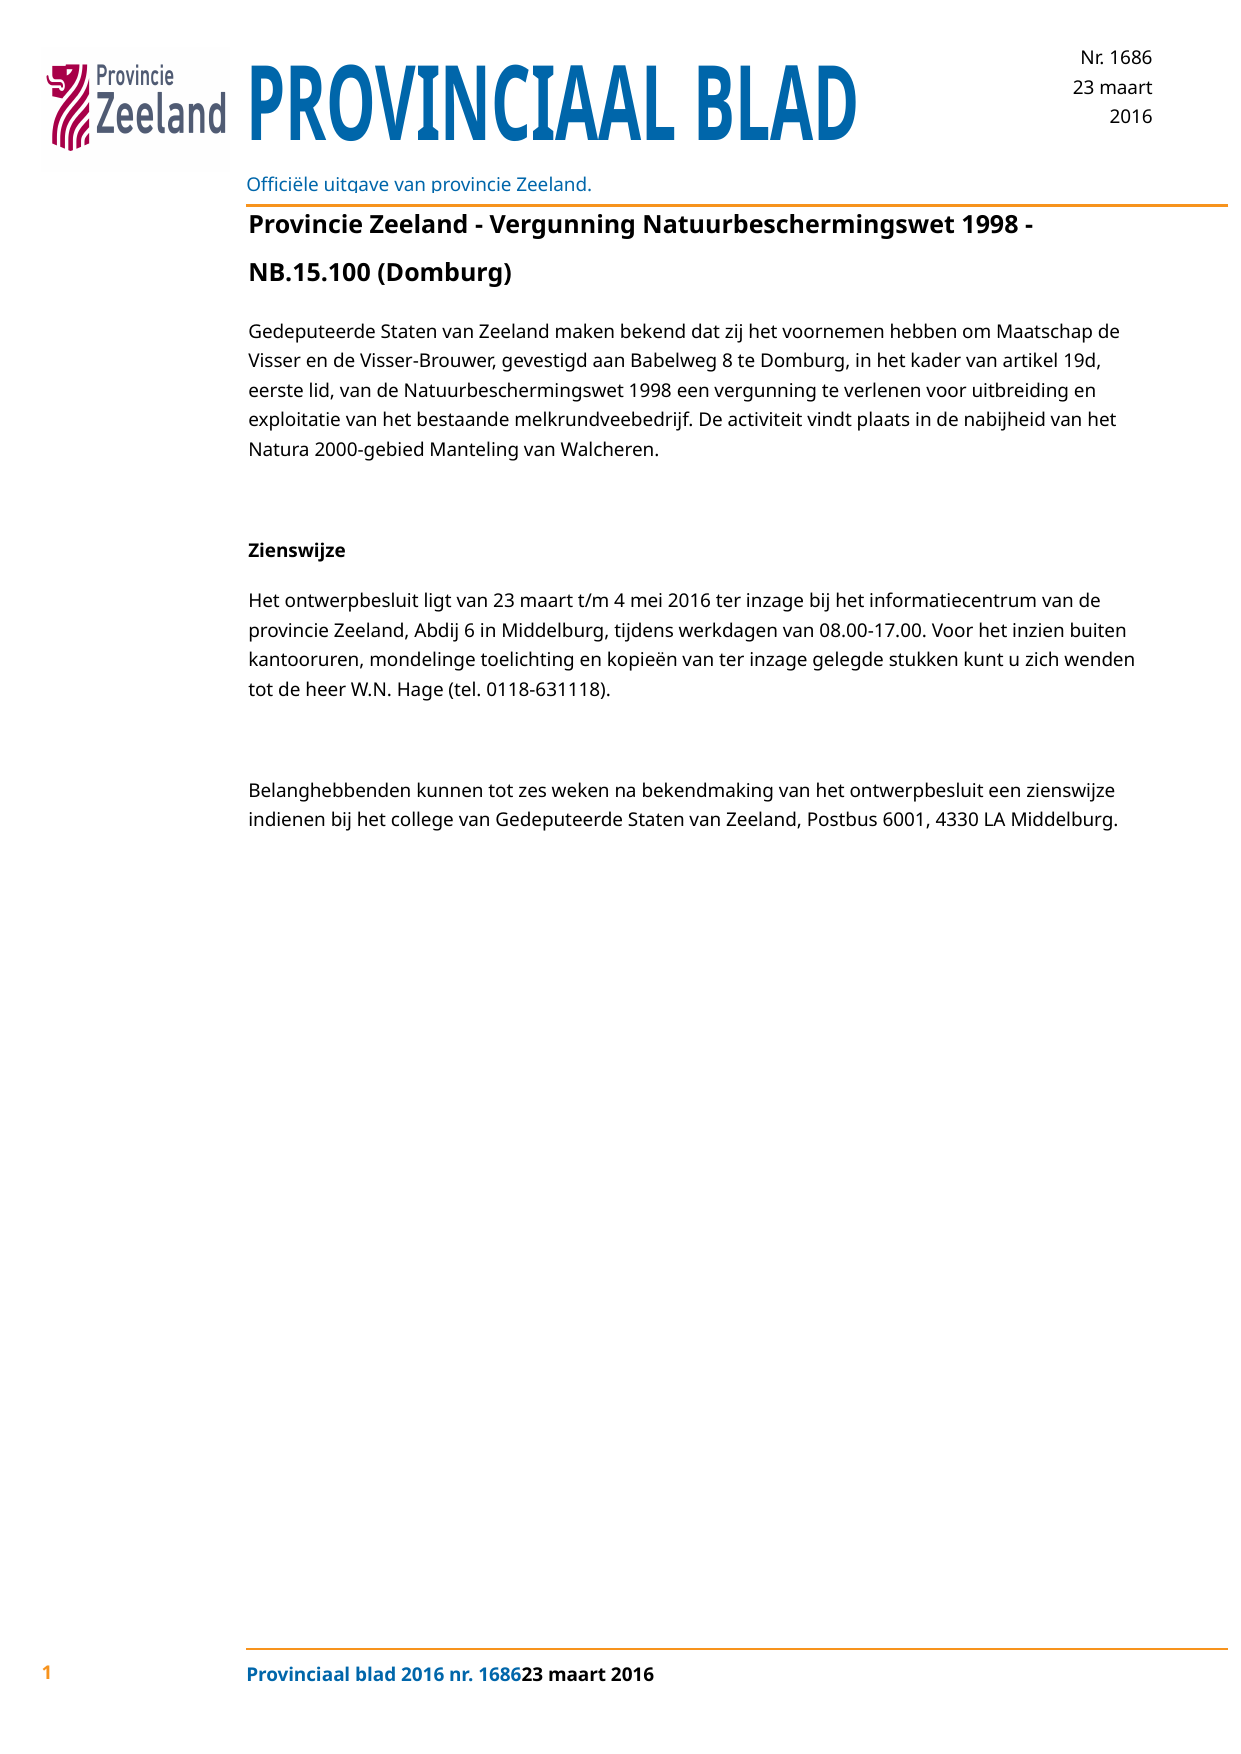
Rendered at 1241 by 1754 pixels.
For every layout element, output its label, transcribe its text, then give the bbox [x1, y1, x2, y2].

text Gedeputeerde Staten van Zeeland maken bekend dat zij het voornemen hebben om Maatschap de Visser en de Visser-Brouwer, gevestigd aan Babelweg 8 te Domburg, in het kader van artikel 19d, eerste lid, van de Natuurbeschermingswet 1998 een vergunning te verlenen voor uitbreiding en exploitatie van het bestaande melkrundveebedrijf. De activiteit vindt plaats in de nabijheid van het Natura 2000-gebied Manteling van Walcheren. [248, 318, 1152, 462]
text Belanghebbenden kunnen tot zes weken na bekendmaking van het ontwerpbesluit een zienswijze indienen bij het college van Gedeputeerde Staten van Zeeland, Postbus 6001, 4330 LA Middelburg. [248, 777, 1152, 832]
text Provincie Zeeland - Vergunning Natuurbeschermingswet 1998 - NB.15.100 (Domburg) [248, 207, 1152, 288]
text Het ontwerpbesluit ligt van 23 maart t/m 4 mei 2016 ter inzage bij het informatiecentrum van de provincie Zeeland, Abdij 6 in Middelburg, tijdens werkdagen van 08.00-17.00. Voor het inzien buiten kantooruren, mondelinge toelichting en kopieën van ter inzage gelegde stukken kunt u zich wenden tot de heer W.N. Hage (tel. 0118-631118). [248, 587, 1152, 702]
text Zienswijze [248, 537, 1152, 563]
picture [41, 47, 231, 172]
